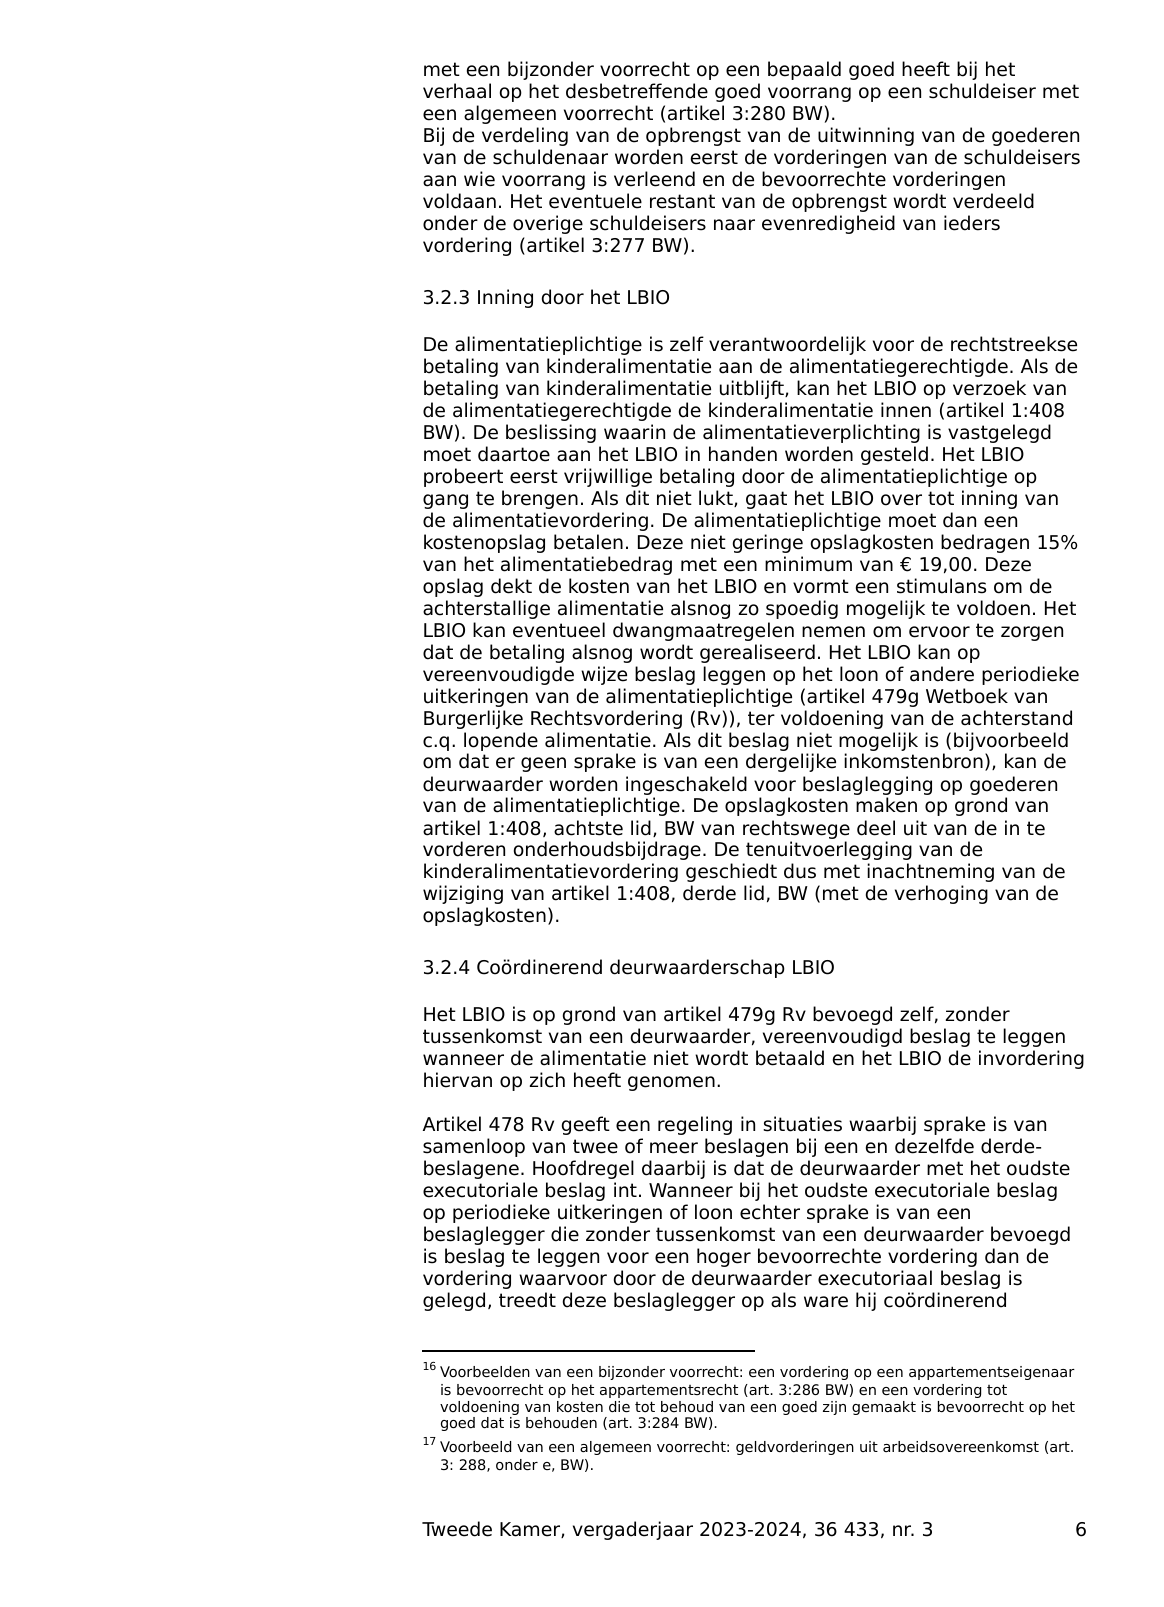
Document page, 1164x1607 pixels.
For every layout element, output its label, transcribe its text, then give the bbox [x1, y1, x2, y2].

subtitle 3.2.4 Coördinerend deurwaarderschap LBIO [422, 957, 1087, 979]
text Voorbeeld van een algemeen voorrecht: geldvorderingen uit arbeidsovereenkomst (art. 3: 288, onder e, BW). [422, 1435, 1087, 1474]
text Bij de verdeling van de opbrengst van de uitwinning van de goederen van de schuldenaar worden eerst de vorderingen van de schuldeisers aan wie voorrang is verleend en de bevoorrechte vorderingen voldaan. Het eventuele restant van de opbrengst wordt verdeeld onder de overige schuldeisers naar evenredigheid van ieders vordering (artikel 3:277 BW). [422, 125, 1087, 257]
text Voorbeelden van een bijzonder voorrecht: een vordering op een appartementseigenaar is bevoorrecht op het appartementsrecht (art. 3:286 BW) en een vordering tot voldoening van kosten die tot behoud van een goed zijn gemaakt is bevoorrecht op het goed dat is behouden (art. 3:284 BW). [422, 1360, 1087, 1432]
text Het LBIO is op grond van artikel 479g Rv bevoegd zelf, zonder tussenkomst van een deurwaarder, vereenvoudigd beslag te leggen wanneer de alimentatie niet wordt betaald en het LBIO de invordering hiervan op zich heeft genomen. [422, 1004, 1087, 1092]
text met een bijzonder voorrecht op een bepaald goed heeft bij het verhaal op het desbetreffende goed voorrang op een schuldeiser met een algemeen voorrecht (artikel 3:280 BW). [422, 59, 1087, 125]
text De alimentatieplichtige is zelf verantwoordelijk voor de rechtstreekse betaling van kinderalimentatie aan de alimentatiegerechtigde. Als de betaling van kinderalimentatie uitblijft, kan het LBIO op verzoek van de alimentatiegerechtigde de kinderalimentatie innen (artikel 1:408 BW). De beslissing waarin de alimentatieverplichting is vastgelegd moet daartoe aan het LBIO in handen worden gesteld. Het LBIO probeert eerst vrijwillige betaling door de alimentatieplichtige op gang te brengen. Als dit niet lukt, gaat het LBIO over tot inning van de alimentatievordering. De alimentatieplichtige moet dan een kostenopslag betalen. Deze niet geringe opslagkosten bedragen 15% van het alimentatiebedrag met een minimum van € 19,00. Deze opslag dekt de kosten van het LBIO en vormt een stimulans om de achterstallige alimentatie alsnog zo spoedig mogelijk te voldoen. Het LBIO kan eventueel dwangmaatregelen nemen om ervoor te zorgen dat de betaling alsnog wordt gerealiseerd. Het LBIO kan op vereenvoudigde wijze beslag leggen op het loon of andere periodieke uitkeringen van de alimentatieplichtige (artikel 479g Wetboek van Burgerlijke Rechtsvordering (Rv)), ter voldoening van de achterstand c.q. lopende alimentatie. Als dit beslag niet mogelijk is (bijvoorbeeld om dat er geen sprake is van een dergelijke inkomstenbron), kan de deurwaarder worden ingeschakeld voor beslaglegging op goederen van de alimentatieplichtige. De opslagkosten maken op grond van artikel 1:408, achtste lid, BW van rechtswege deel uit van de in te vorderen onderhoudsbijdrage. De tenuitvoerlegging van de kinderalimentatievordering geschiedt dus met inachtneming van de wijziging van artikel 1:408, derde lid, BW (met de verhoging van de opslagkosten). [422, 334, 1087, 927]
subtitle 3.2.3 Inning door het LBIO [422, 287, 1087, 309]
text Artikel 478 Rv geeft een regeling in situaties waarbij sprake is van samenloop van twee of meer beslagen bij een en dezelfde derde-beslagene. Hoofdregel daarbij is dat de deurwaarder met het oudste executoriale beslag int. Wanneer bij het oudste executoriale beslag op periodieke uitkeringen of loon echter sprake is van een beslaglegger die zonder tussenkomst van een deurwaarder bevoegd is beslag te leggen voor een hoger bevoorrechte vordering dan de vordering waarvoor door de deurwaarder executoriaal beslag is gelegd, treedt deze beslaglegger op als ware hij coördinerend [422, 1114, 1087, 1312]
